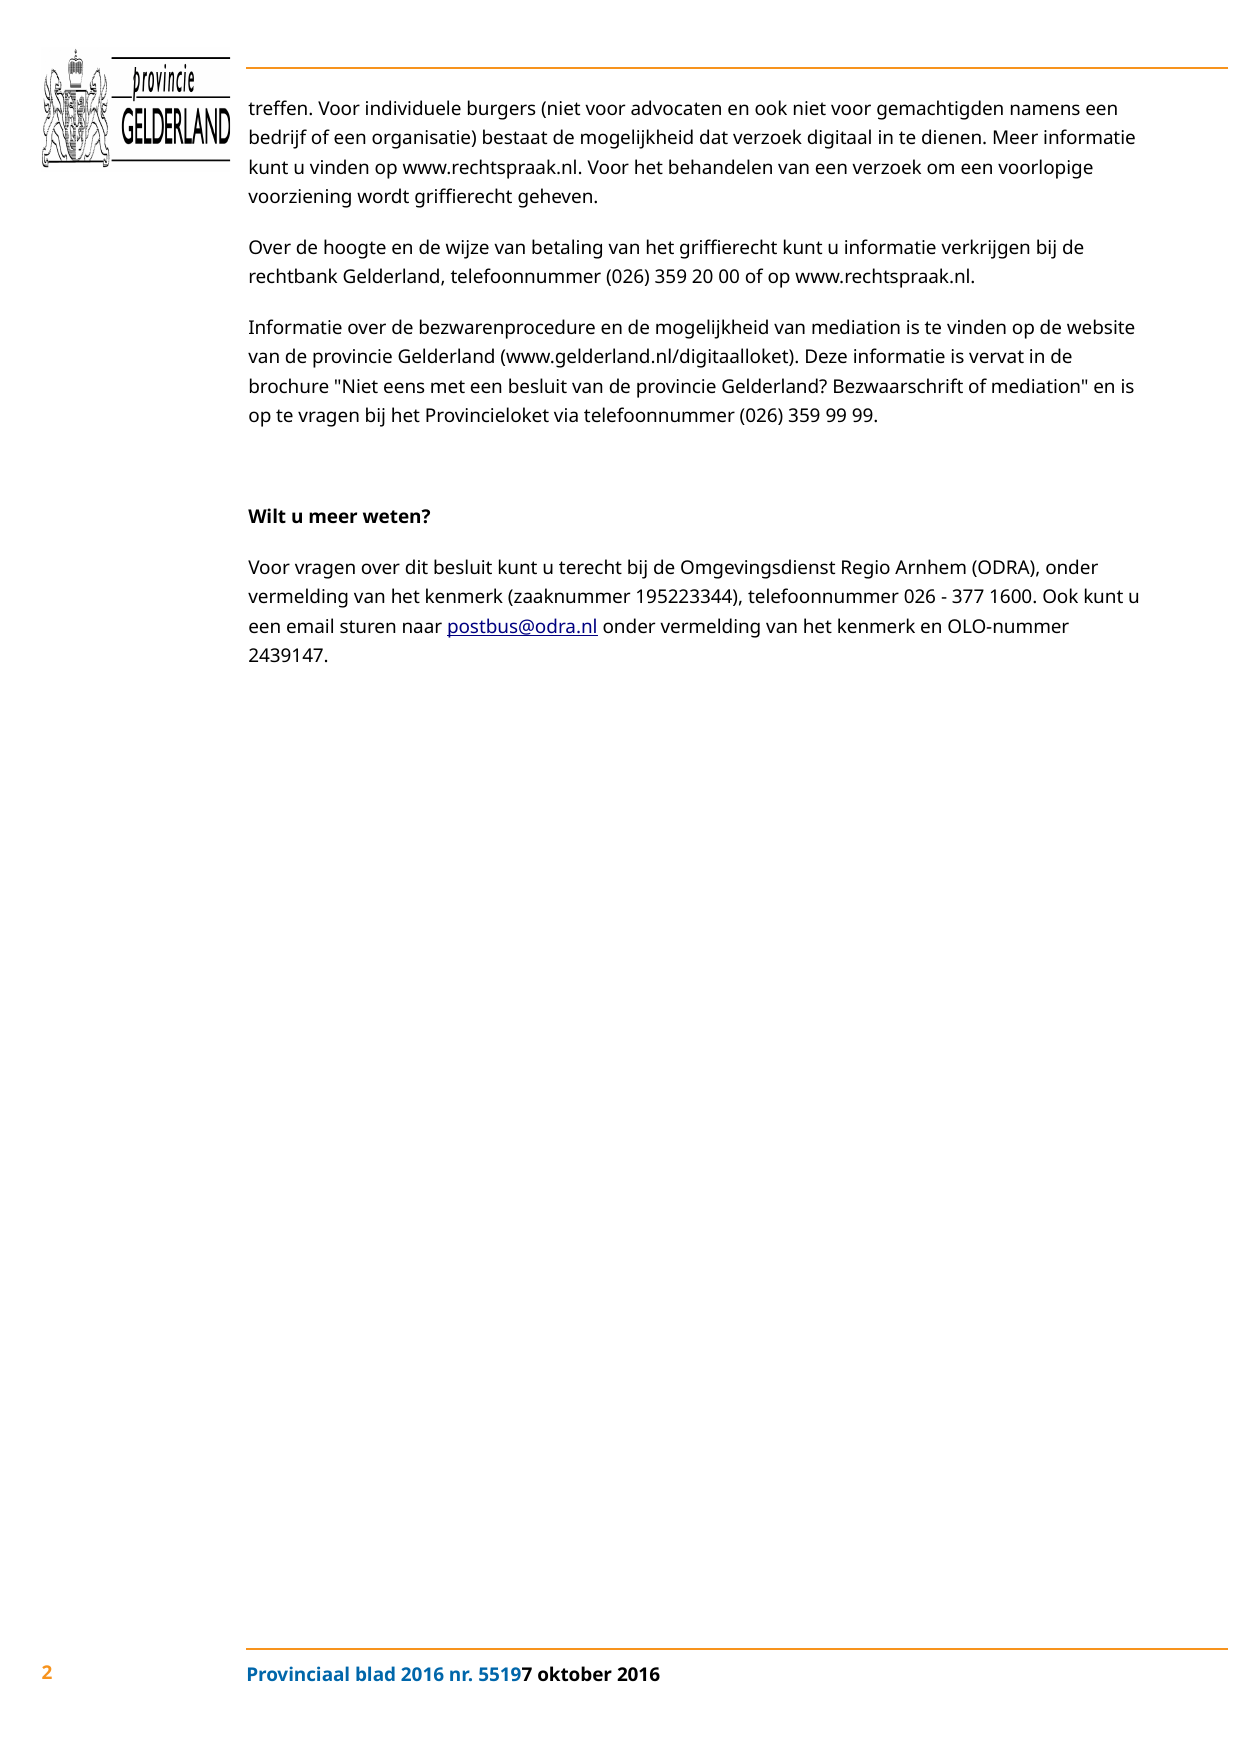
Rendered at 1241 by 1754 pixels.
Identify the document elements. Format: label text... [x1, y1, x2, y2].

text Informatie over de bezwarenprocedure en de mogelijkheid van mediation is te vinden op de website van de provincie Gelderland (www.gelderland.nl/digitaalloket). Deze informatie is vervat in de brochure "Niet eens met een besluit van de provincie Gelderland? Bezwaarschrift of mediation" en is op te vragen bij het Provincieloket via telefoonnummer (026) 359 99 99. [248, 314, 1152, 428]
text Over de hoogte en de wijze van betaling van het griffierecht kunt u informatie verkrijgen bij de rechtbank Gelderland, telefoonnummer (026) 359 20 00 of op www.rechtspraak.nl. [248, 234, 1152, 289]
text treffen. Voor individuele burgers (niet voor advocaten en ook niet voor gemachtigden namens een bedrijf of een organisatie) bestaat de mogelijkheid dat verzoek digitaal in te dienen. Meer informatie kunt u vinden op www.rechtspraak.nl. Voor het behandelen van een verzoek om een voorlopige voorziening wordt griffierecht geheven. [248, 95, 1152, 209]
text Voor vragen over dit besluit kunt u terecht bij de Omgevingsdienst Regio Arnhem (ODRA), onder vermelding van het kenmerk (zaaknummer 195223344), telefoonnummer 026 - 377 1600. Ook kunt u een email sturen naar postbus@odra.nl onder vermelding van het kenmerk en OLO-nummer 2439147. [248, 554, 1152, 668]
picture [41, 47, 231, 172]
text Wilt u meer weten? [248, 503, 1152, 529]
